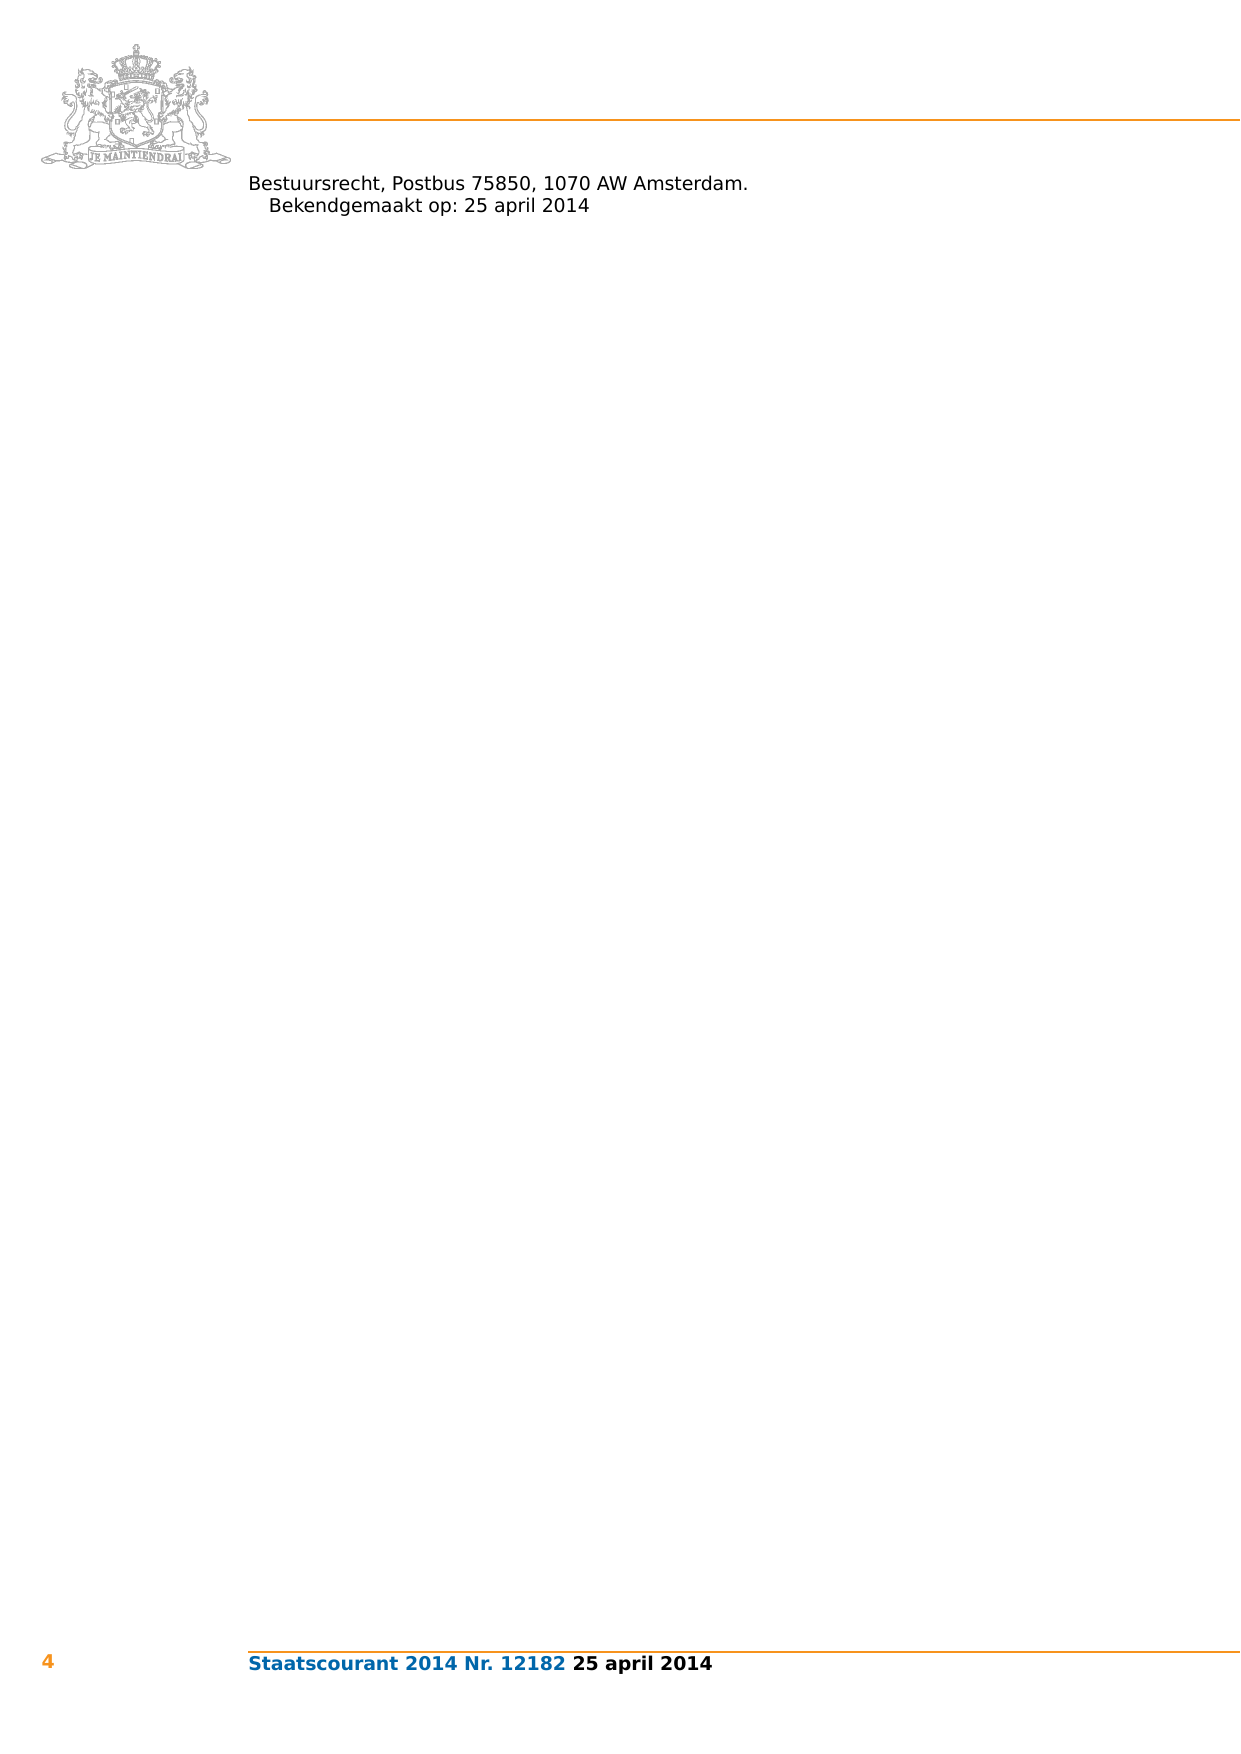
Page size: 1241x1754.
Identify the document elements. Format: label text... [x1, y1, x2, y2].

text Bekendgemaakt op: 25 april 2014 [248, 195, 1163, 217]
picture [41, 44, 231, 169]
text Bestuursrecht, Postbus 75850, 1070 AW Amsterdam. [248, 173, 1163, 195]
